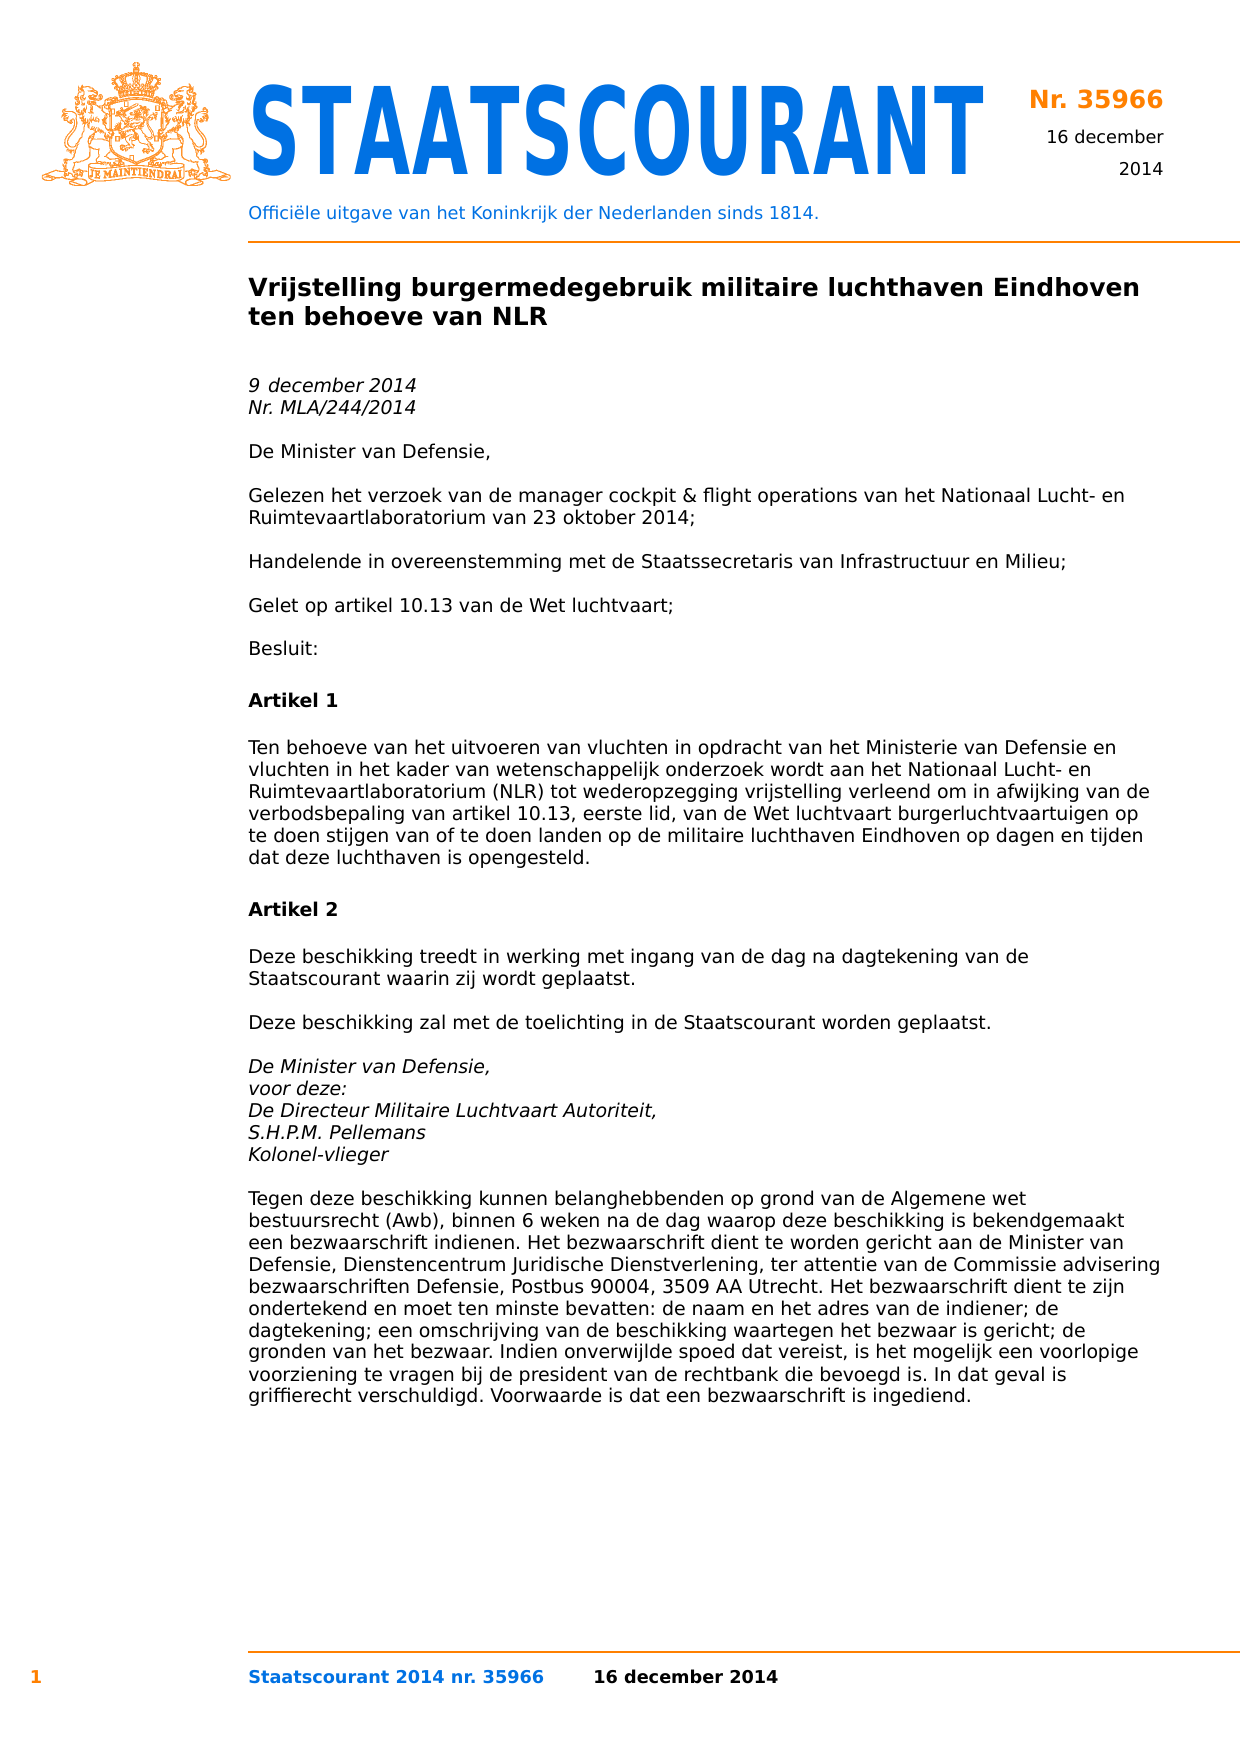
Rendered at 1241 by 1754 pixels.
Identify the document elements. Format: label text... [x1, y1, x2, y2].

text De Minister van Defensie, voor deze: De Directeur Militaire Luchtvaart Autoriteit, S.H.P.M. Pellemans Kolonel-vlieger [248, 1056, 1163, 1166]
table_cell 2014 [998, 153, 1240, 203]
subtitle Artikel 2 [248, 899, 1163, 921]
text Deze beschikking zal met de toelichting in de Staatscourant worden geplaatst. [248, 1012, 1163, 1034]
text De Minister van Defensie, [248, 441, 1163, 463]
text Handelende in overeenstemming met de Staatssecretaris van Infrastructuur en Milieu; [248, 551, 1163, 573]
text Gelet op artikel 10.13 van de Wet luchtvaart; [248, 594, 1163, 616]
text Besluit: [248, 638, 1163, 660]
table_header [25, 62, 248, 241]
text 9 december 2014 [248, 375, 1163, 397]
subtitle Artikel 1 [248, 690, 1163, 712]
subtitle Vrijstelling burgermedegebruik militaire luchthaven Eindhoven ten behoeve van NLR [248, 273, 1163, 331]
text Gelezen het verzoek van de manager cockpit & flight operations van het Nationaal Lucht- en Ruimtevaartlaboratorium van 23 oktober 2014; [248, 485, 1163, 529]
table_header STAATSCOURANT [248, 62, 998, 203]
text Tegen deze beschikking kunnen belanghebbenden op grond van de Algemene wet bestuursrecht (Awb), binnen 6 weken na de dag waarop deze beschikking is bekendgemaakt een bezwaarschrift indienen. Het bezwaarschrift dient te worden gericht aan de Minister van Defensie, Dienstencentrum Juridische Dienstverlening, ter attentie van de Commissie advisering bezwaarschriften Defensie, Postbus 90004, 3509 AA Utrecht. Het bezwaarschrift dient te zijn ondertekend en moet ten minste bevatten: de naam en het adres van de indiener; de dagtekening; een omschrijving van de beschikking waartegen het bezwaar is gericht; de gronden van het bezwaar. Indien onverwijlde spoed dat vereist, is het mogelijk een voorlopige voorziening te vragen bij de president van de rechtbank die bevoegd is. In dat geval is griffierecht verschuldigd. Voorwaarde is dat een bezwaarschrift is ingediend. [248, 1188, 1163, 1407]
picture [41, 62, 231, 186]
table_cell 16 december [998, 121, 1240, 153]
table_header Nr. 35966 [998, 62, 1240, 121]
text Deze beschikking treedt in werking met ingang van de dag na dagtekening van de Staatscourant waarin zij wordt geplaatst. [248, 946, 1163, 990]
text Nr. MLA/244/2014 [248, 397, 1163, 419]
table_cell Officiële uitgave van het Koninkrijk der Nederlanden sinds 1814. [248, 203, 1240, 241]
text Ten behoeve van het uitvoeren van vluchten in opdracht van het Ministerie van Defensie en vluchten in het kader van wetenschappelijk onderzoek wordt aan het Nationaal Lucht- en Ruimtevaartlaboratorium (NLR) tot wederopzegging vrijstelling verleend om in afwijking van de verbodsbepaling van artikel 10.13, eerste lid, van de Wet luchtvaart burgerluchtvaartuigen op te doen stijgen van of te doen landen op de militaire luchthaven Eindhoven op dagen en tijden dat deze luchthaven is opengesteld. [248, 737, 1163, 869]
